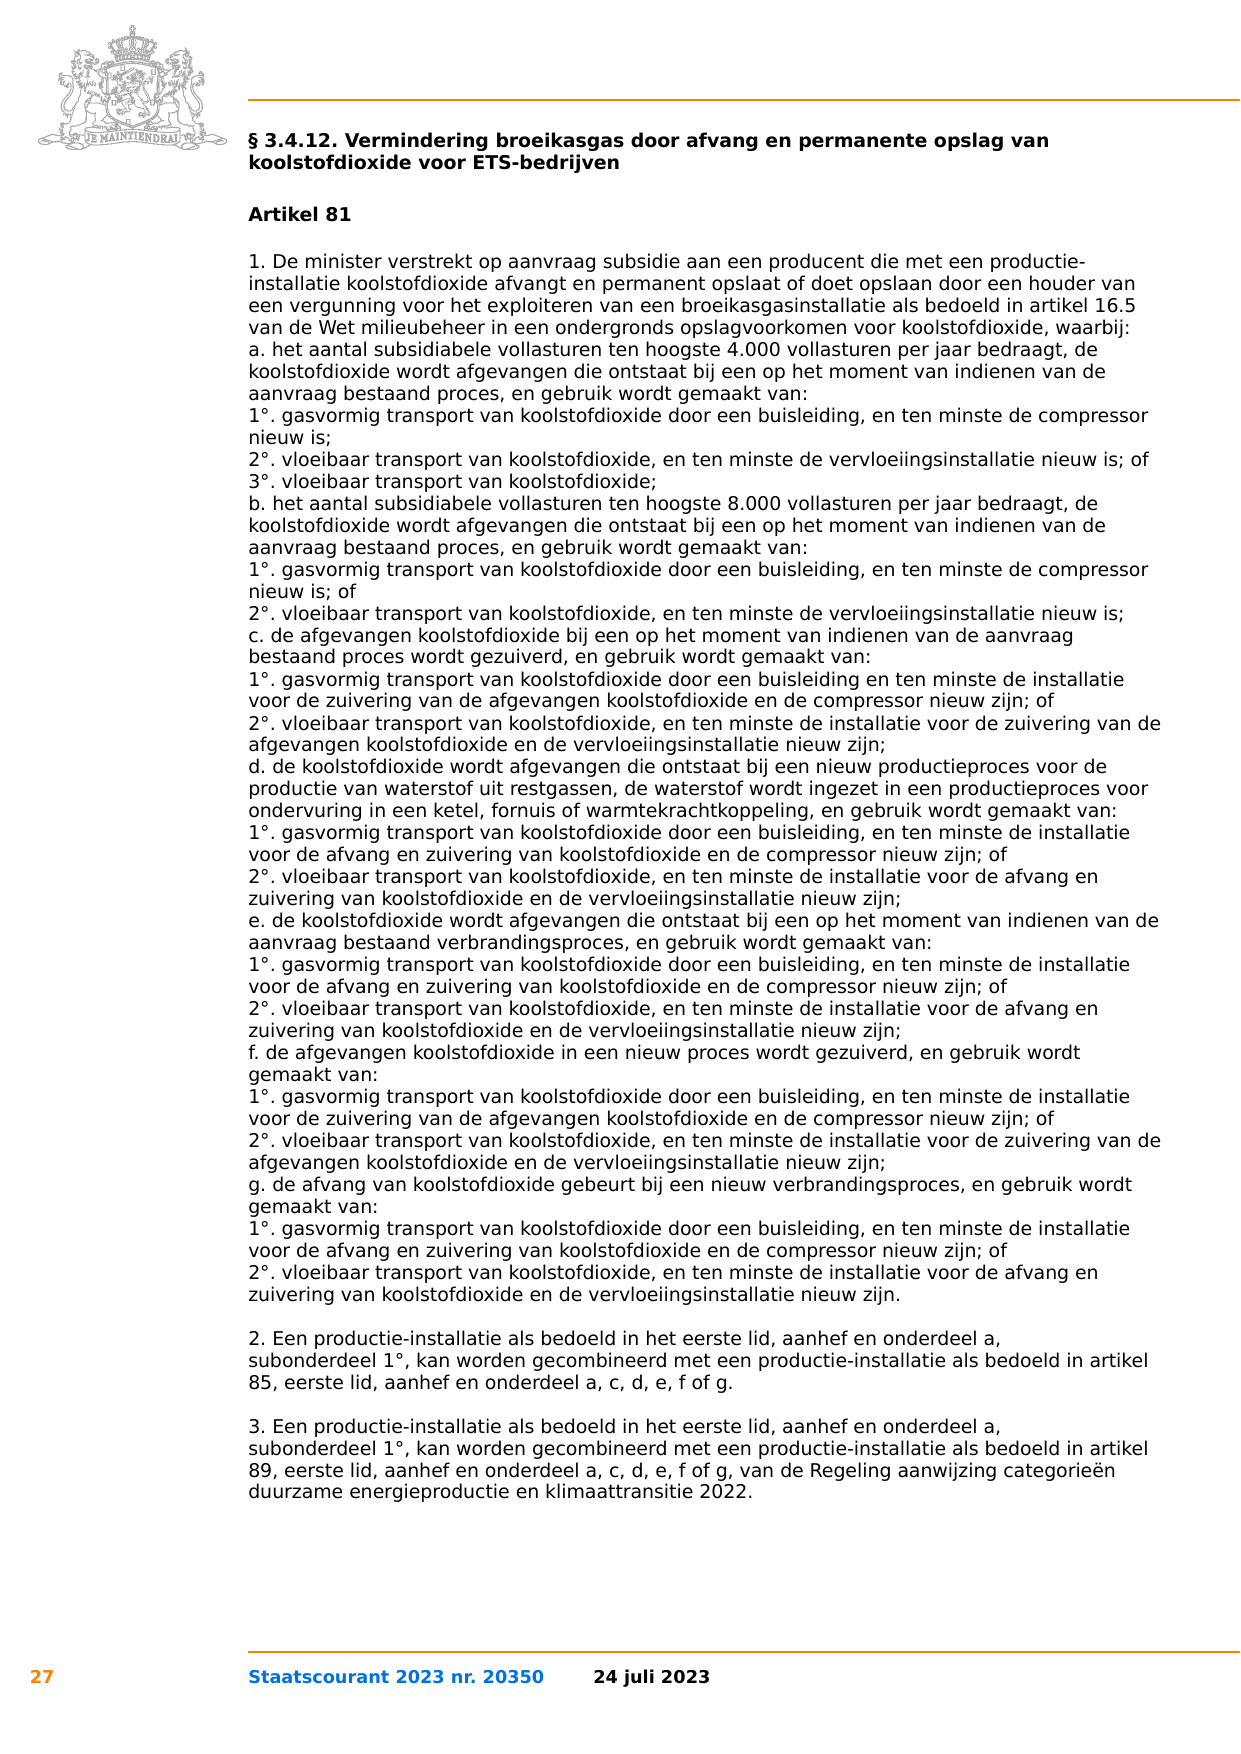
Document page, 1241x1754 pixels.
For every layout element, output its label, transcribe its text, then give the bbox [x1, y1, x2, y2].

text 1°. gasvormig transport van koolstofdioxide door een buisleiding, en ten minste de installatie voor de afvang en zuivering van koolstofdioxide en de compressor nieuw zijn; of [248, 1218, 1163, 1262]
text 2°. vloeibaar transport van koolstofdioxide, en ten minste de installatie voor de afvang en zuivering van koolstofdioxide en de vervloeiingsinstallatie nieuw zijn; [248, 998, 1163, 1042]
text 1°. gasvormig transport van koolstofdioxide door een buisleiding en ten minste de installatie voor de zuivering van de afgevangen koolstofdioxide en de compressor nieuw zijn; of [248, 668, 1163, 712]
text e. de koolstofdioxide wordt afgevangen die ontstaat bij een op het moment van indienen van de aanvraag bestaand verbrandingsproces, en gebruik wordt gemaakt van: [248, 910, 1163, 954]
text 3. Een productie-installatie als bedoeld in het eerste lid, aanhef en onderdeel a, subonderdeel 1°, kan worden gecombineerd met een productie-installatie als bedoeld in artikel 89, eerste lid, aanhef en onderdeel a, c, d, e, f of g, van de Regeling aanwijzing categorieën duurzame energieproductie en klimaattransitie 2022. [248, 1416, 1163, 1503]
text 2°. vloeibaar transport van koolstofdioxide, en ten minste de vervloeiingsinstallatie nieuw is; of [248, 449, 1163, 471]
subtitle Artikel 81 [248, 204, 1163, 226]
text 3°. vloeibaar transport van koolstofdioxide; [248, 471, 1163, 493]
text f. de afgevangen koolstofdioxide in een nieuw proces wordt gezuiverd, en gebruik wordt gemaakt van: [248, 1042, 1163, 1086]
text 1°. gasvormig transport van koolstofdioxide door een buisleiding, en ten minste de installatie voor de afvang en zuivering van koolstofdioxide en de compressor nieuw zijn; of [248, 954, 1163, 998]
text 2°. vloeibaar transport van koolstofdioxide, en ten minste de installatie voor de afvang en zuivering van koolstofdioxide en de vervloeiingsinstallatie nieuw zijn. [248, 1262, 1163, 1306]
text a. het aantal subsidiabele vollasturen ten hoogste 4.000 vollasturen per jaar bedraagt, de koolstofdioxide wordt afgevangen die ontstaat bij een op het moment van indienen van de aanvraag bestaand proces, en gebruik wordt gemaakt van: [248, 339, 1163, 405]
subtitle § 3.4.12. Vermindering broeikasgas door afvang en permanente opslag van koolstofdioxide voor ETS-bedrijven [248, 130, 1163, 174]
text 1°. gasvormig transport van koolstofdioxide door een buisleiding, en ten minste de installatie voor de zuivering van de afgevangen koolstofdioxide en de compressor nieuw zijn; of [248, 1086, 1163, 1130]
text 2°. vloeibaar transport van koolstofdioxide, en ten minste de installatie voor de zuivering van de afgevangen koolstofdioxide en de vervloeiingsinstallatie nieuw zijn; [248, 712, 1163, 756]
text 1°. gasvormig transport van koolstofdioxide door een buisleiding, en ten minste de compressor nieuw is; [248, 405, 1163, 449]
text 1°. gasvormig transport van koolstofdioxide door een buisleiding, en ten minste de compressor nieuw is; of [248, 558, 1163, 602]
text 1°. gasvormig transport van koolstofdioxide door een buisleiding, en ten minste de installatie voor de afvang en zuivering van koolstofdioxide en de compressor nieuw zijn; of [248, 822, 1163, 866]
text 2°. vloeibaar transport van koolstofdioxide, en ten minste de installatie voor de afvang en zuivering van koolstofdioxide en de vervloeiingsinstallatie nieuw zijn; [248, 866, 1163, 910]
text 2°. vloeibaar transport van koolstofdioxide, en ten minste de installatie voor de zuivering van de afgevangen koolstofdioxide en de vervloeiingsinstallatie nieuw zijn; [248, 1130, 1163, 1174]
text b. het aantal subsidiabele vollasturen ten hoogste 8.000 vollasturen per jaar bedraagt, de koolstofdioxide wordt afgevangen die ontstaat bij een op het moment van indienen van de aanvraag bestaand proces, en gebruik wordt gemaakt van: [248, 493, 1163, 558]
text c. de afgevangen koolstofdioxide bij een op het moment van indienen van de aanvraag bestaand proces wordt gezuiverd, en gebruik wordt gemaakt van: [248, 624, 1163, 668]
text 2. Een productie-installatie als bedoeld in het eerste lid, aanhef en onderdeel a, subonderdeel 1°, kan worden gecombineerd met een productie-installatie als bedoeld in artikel 85, eerste lid, aanhef en onderdeel a, c, d, e, f of g. [248, 1328, 1163, 1394]
text g. de afvang van koolstofdioxide gebeurt bij een nieuw verbrandingsproces, en gebruik wordt gemaakt van: [248, 1174, 1163, 1218]
picture [38, 25, 227, 150]
text d. de koolstofdioxide wordt afgevangen die ontstaat bij een nieuw productieproces voor de productie van waterstof uit restgassen, de waterstof wordt ingezet in een productieproces voor ondervuring in een ketel, fornuis of warmtekrachtkoppeling, en gebruik wordt gemaakt van: [248, 756, 1163, 822]
text 1. De minister verstrekt op aanvraag subsidie aan een producent die met een productie-installatie koolstofdioxide afvangt en permanent opslaat of doet opslaan door een houder van een vergunning voor het exploiteren van een broeikasgasinstallatie als bedoeld in artikel 16.5 van de Wet milieubeheer in een ondergronds opslagvoorkomen voor koolstofdioxide, waarbij: [248, 251, 1163, 339]
text 2°. vloeibaar transport van koolstofdioxide, en ten minste de vervloeiingsinstallatie nieuw is; [248, 602, 1163, 624]
